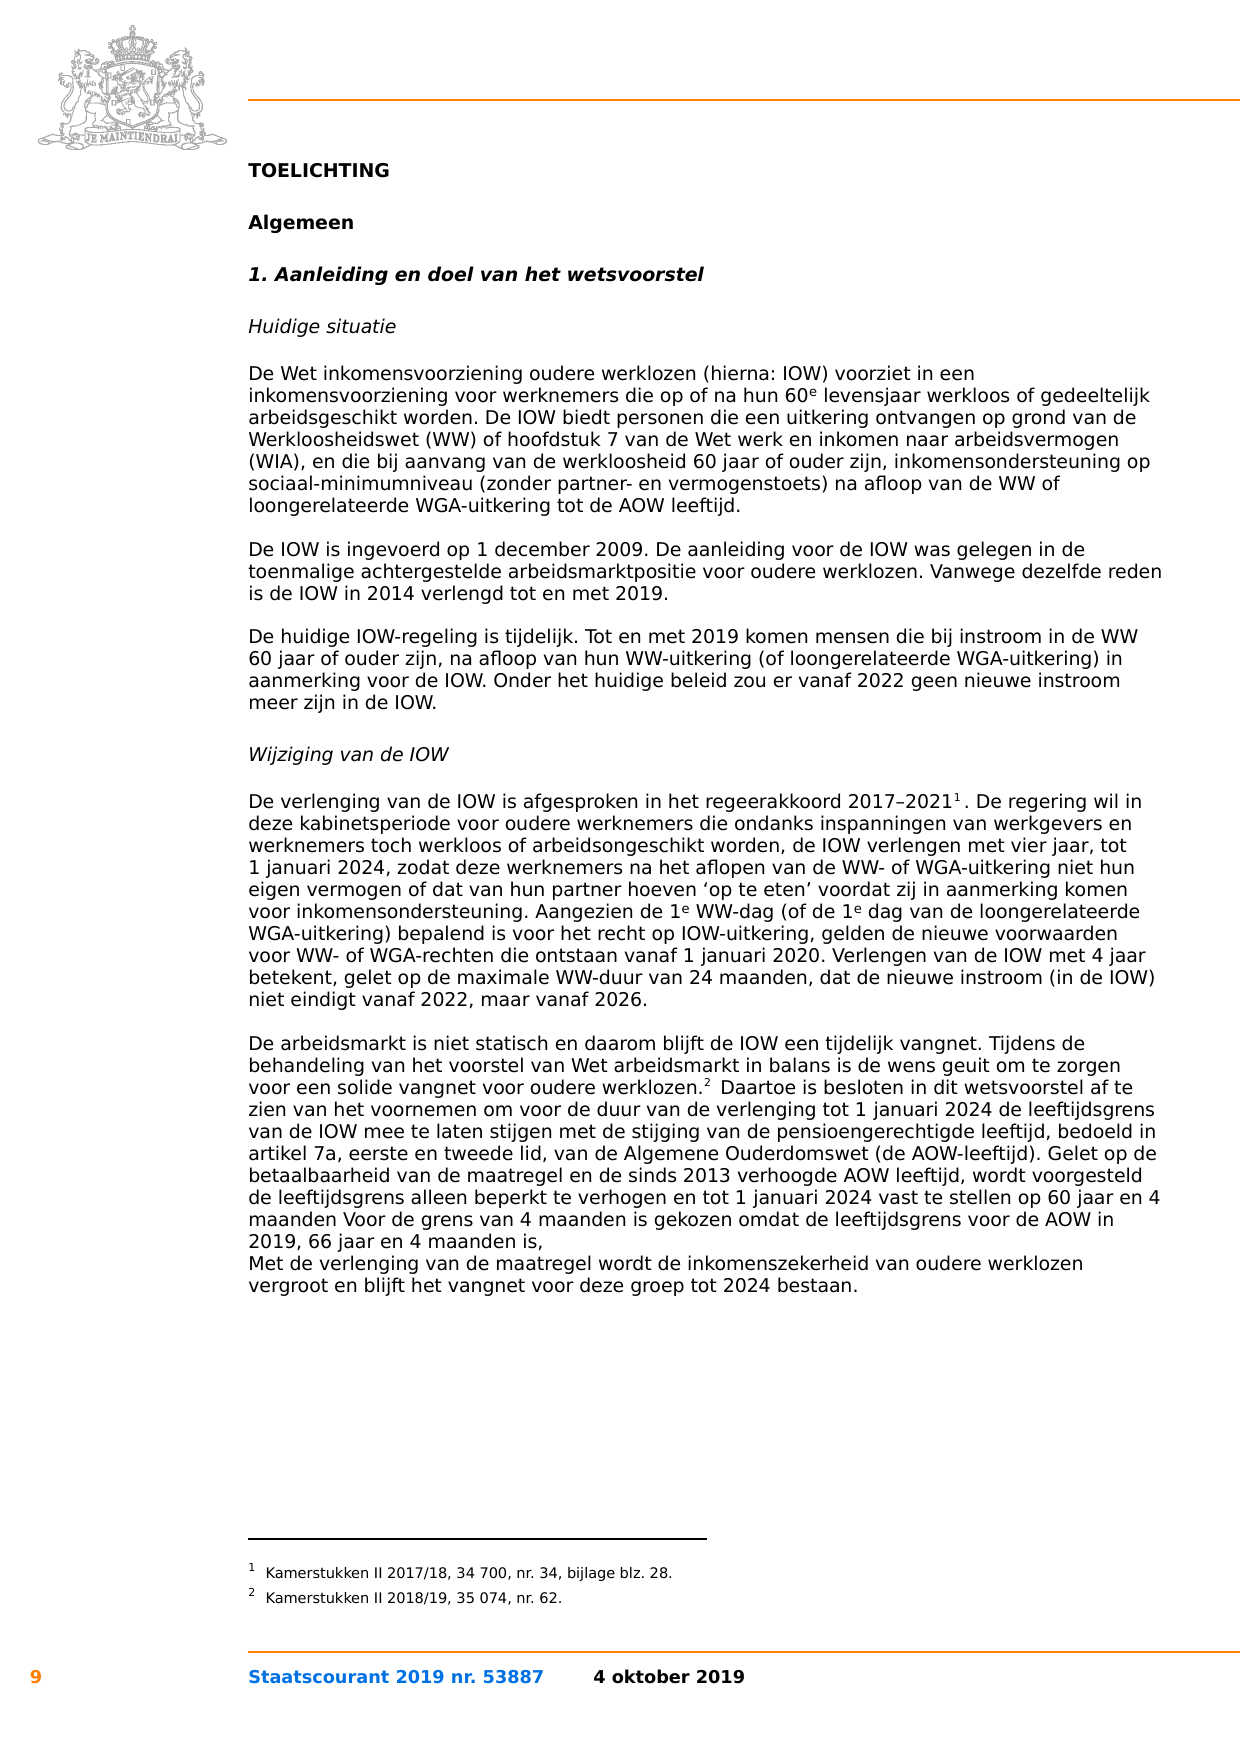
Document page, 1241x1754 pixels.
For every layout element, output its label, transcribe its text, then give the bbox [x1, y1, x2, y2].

picture [38, 25, 227, 150]
subtitle 1. Aanleiding en doel van het wetsvoorstel [248, 264, 1163, 286]
subtitle Algemeen [248, 212, 1163, 234]
subtitle Huidige situatie [248, 316, 1163, 338]
text Kamerstukken II 2017/18, 34 700, nr. 34, bijlage blz. 28. [248, 1561, 1163, 1583]
text Kamerstukken II 2018/19, 35 074, nr. 62. [248, 1586, 1163, 1608]
subtitle TOELICHTING [248, 160, 1163, 182]
text De verlenging van de IOW is afgesproken in het regeerakkoord 2017–2021. De regering wil in deze kabinetsperiode voor oudere werknemers die ondanks inspanningen van werkgevers en werknemers toch werkloos of arbeidsongeschikt worden, de IOW verlengen met vier jaar, tot 1 januari 2024, zodat deze werknemers na het aflopen van de WW- of WGA-uitkering niet hun eigen vermogen of dat van hun partner hoeven ‘op te eten’ voordat zij in aanmerking komen voor inkomensondersteuning. Aangezien de 1e WW-dag (of de 1e dag van de loongerelateerde WGA-uitkering) bepalend is voor het recht op IOW-uitkering, gelden de nieuwe voorwaarden voor WW- of WGA-rechten die ontstaan vanaf 1 januari 2020. Verlengen van de IOW met 4 jaar betekent, gelet op de maximale WW-duur van 24 maanden, dat de nieuwe instroom (in de IOW) niet eindigt vanaf 2022, maar vanaf 2026. [248, 791, 1163, 1011]
subtitle Wijziging van de IOW [248, 744, 1163, 766]
text Met de verlenging van de maatregel wordt de inkomenszekerheid van oudere werklozen vergroot en blijft het vangnet voor deze groep tot 2024 bestaan. [248, 1253, 1163, 1297]
text De IOW is ingevoerd op 1 december 2009. De aanleiding voor de IOW was gelegen in de toenmalige achtergestelde arbeidsmarktpositie voor oudere werklozen. Vanwege dezelfde reden is de IOW in 2014 verlengd tot en met 2019. [248, 538, 1163, 604]
text De huidige IOW-regeling is tijdelijk. Tot en met 2019 komen mensen die bij instroom in de WW 60 jaar of ouder zijn, na afloop van hun WW-uitkering (of loongerelateerde WGA-uitkering) in aanmerking voor de IOW. Onder het huidige beleid zou er vanaf 2022 geen nieuwe instroom meer zijn in de IOW. [248, 626, 1163, 714]
text De arbeidsmarkt is niet statisch en daarom blijft de IOW een tijdelijk vangnet. Tijdens de behandeling van het voorstel van Wet arbeidsmarkt in balans is de wens geuit om te zorgen voor een solide vangnet voor oudere werklozen. Daartoe is besloten in dit wetsvoorstel af te zien van het voornemen om voor de duur van de verlenging tot 1 januari 2024 de leeftijdsgrens van de IOW mee te laten stijgen met de stijging van de pensioengerechtigde leeftijd, bedoeld in artikel 7a, eerste en tweede lid, van de Algemene Ouderdomswet (de AOW-leeftijd). Gelet op de betaalbaarheid van de maatregel en de sinds 2013 verhoogde AOW leeftijd, wordt voorgesteld de leeftijdsgrens alleen beperkt te verhogen en tot 1 januari 2024 vast te stellen op 60 jaar en 4 maanden Voor de grens van 4 maanden is gekozen omdat de leeftijdsgrens voor de AOW in 2019, 66 jaar en 4 maanden is, [248, 1033, 1163, 1253]
text De Wet inkomensvoorziening oudere werklozen (hierna: IOW) voorziet in een inkomensvoorziening voor werknemers die op of na hun 60e levensjaar werkloos of gedeeltelijk arbeidsgeschikt worden. De IOW biedt personen die een uitkering ontvangen op grond van de Werkloosheidswet (WW) of hoofdstuk 7 van de Wet werk en inkomen naar arbeidsvermogen (WIA), en die bij aanvang van de werkloosheid 60 jaar of ouder zijn, inkomensondersteuning op sociaal-minimumniveau (zonder partner- en vermogenstoets) na afloop van de WW of loongerelateerde WGA-uitkering tot de AOW leeftijd. [248, 363, 1163, 517]
